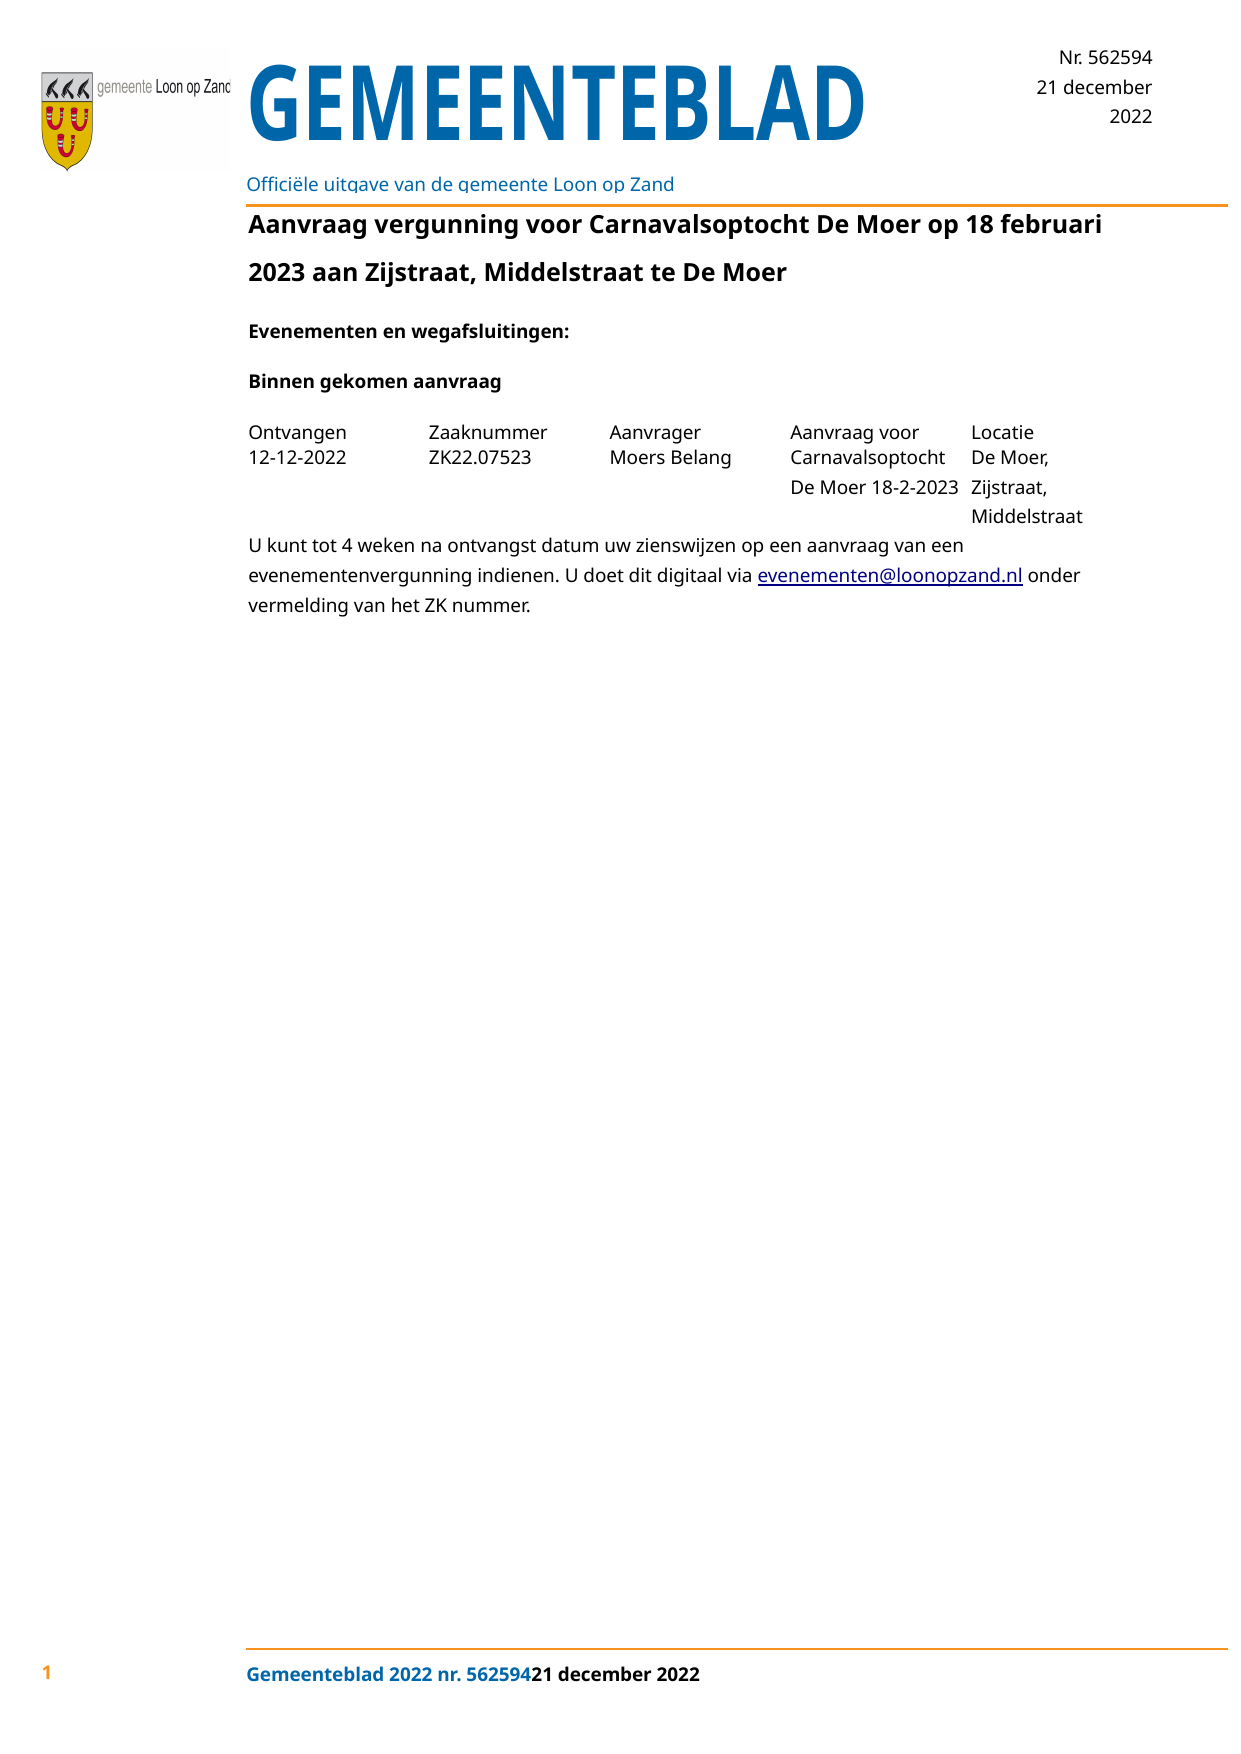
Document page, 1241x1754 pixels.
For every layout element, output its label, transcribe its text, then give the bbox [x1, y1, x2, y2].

table_cell De Moer, Zijstraat, Middelstraat [971, 445, 1152, 529]
table_header Ontvangen [248, 419, 429, 444]
table_cell Carnavalsoptocht De Moer 18-2-2023 [790, 445, 971, 529]
text U kunt tot 4 weken na ontvangst datum uw zienswijzen op een aanvraag van een evenementenvergunning indienen. U doet dit digitaal via evenementen@loonopzand.nl onder vermelding van het ZK nummer. [248, 533, 1152, 618]
text Aanvraag vergunning voor Carnavalsoptocht De Moer op 18 februari 2023 aan Zijstraat, Middelstraat te De Moer [248, 207, 1152, 288]
table_cell Moers Belang [609, 445, 790, 529]
table_header Aanvraag voor [790, 419, 971, 444]
table_header Zaaknummer [429, 419, 609, 444]
text Binnen gekomen aanvraag [248, 368, 1152, 394]
text Evenementen en wegafsluitingen: [248, 318, 1152, 344]
table_header Aanvrager [609, 419, 790, 444]
picture [41, 47, 231, 172]
table_header Locatie [971, 419, 1152, 444]
table_cell 12-12-2022 [248, 445, 429, 529]
table_cell ZK22.07523 [429, 445, 609, 529]
